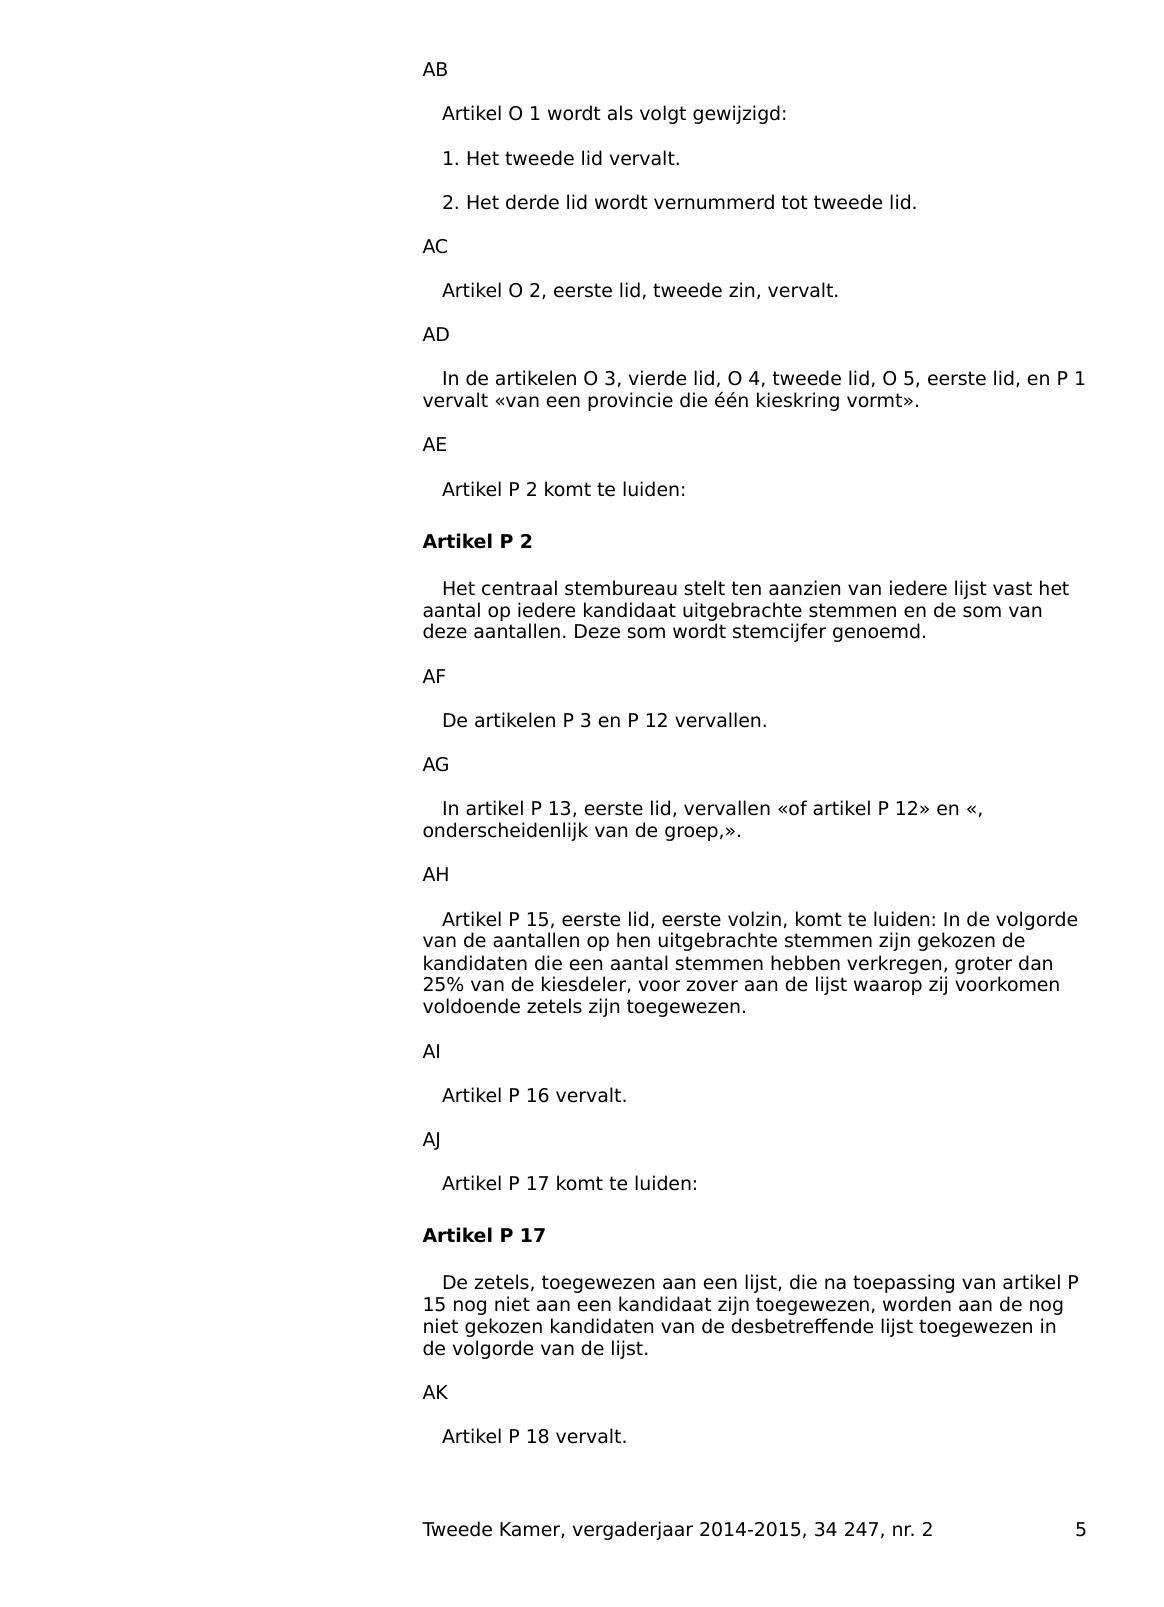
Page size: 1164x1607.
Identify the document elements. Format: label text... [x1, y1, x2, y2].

text AD [422, 324, 1087, 346]
text AC [422, 236, 1087, 258]
text Artikel P 16 vervalt. [422, 1085, 1087, 1107]
text De artikelen P 3 en P 12 vervallen. [422, 710, 1087, 732]
text De zetels, toegewezen aan een lijst, die na toepassing van artikel P 15 nog niet aan een kandidaat zijn toegewezen, worden aan de nog niet gekozen kandidaten van de desbetreffende lijst toegewezen in de volgorde van de lijst. [422, 1272, 1087, 1360]
text AH [422, 864, 1087, 886]
text AK [422, 1382, 1087, 1404]
text Artikel P 18 vervalt. [422, 1426, 1087, 1448]
text In de artikelen O 3, vierde lid, O 4, tweede lid, O 5, eerste lid, en P 1 vervalt «van een provincie die één kieskring vormt». [422, 368, 1087, 412]
text In artikel P 13, eerste lid, vervallen «of artikel P 12» en «, onderscheidenlijk van de groep,». [422, 798, 1087, 842]
text Artikel P 15, eerste lid, eerste volzin, komt te luiden: In de volgorde van de aantallen op hen uitgebrachte stemmen zijn gekozen de kandidaten die een aantal stemmen hebben verkregen, groter dan 25% van de kiesdeler, voor zover aan de lijst waarop zij voorkomen voldoende zetels zijn toegewezen. [422, 908, 1087, 1018]
subtitle Artikel P 2 [422, 531, 1087, 552]
subtitle Artikel P 17 [422, 1225, 1087, 1247]
text 2. Het derde lid wordt vernummerd tot tweede lid. [422, 192, 1087, 213]
text AB [422, 59, 1087, 81]
text AG [422, 754, 1087, 776]
text Het centraal stembureau stelt ten aanzien van iedere lijst vast het aantal op iedere kandidaat uitgebrachte stemmen en de som van deze aantallen. Deze som wordt stemcijfer genoemd. [422, 577, 1087, 643]
text Artikel P 17 komt te luiden: [422, 1173, 1087, 1195]
text AE [422, 434, 1087, 456]
text Artikel P 2 komt te luiden: [422, 478, 1087, 501]
text AJ [422, 1129, 1087, 1151]
text AI [422, 1041, 1087, 1062]
text 1. Het tweede lid vervalt. [422, 147, 1087, 169]
text Artikel O 2, eerste lid, tweede zin, vervalt. [422, 280, 1087, 302]
text Artikel O 1 wordt als volgt gewijzigd: [422, 103, 1087, 125]
text AF [422, 666, 1087, 688]
